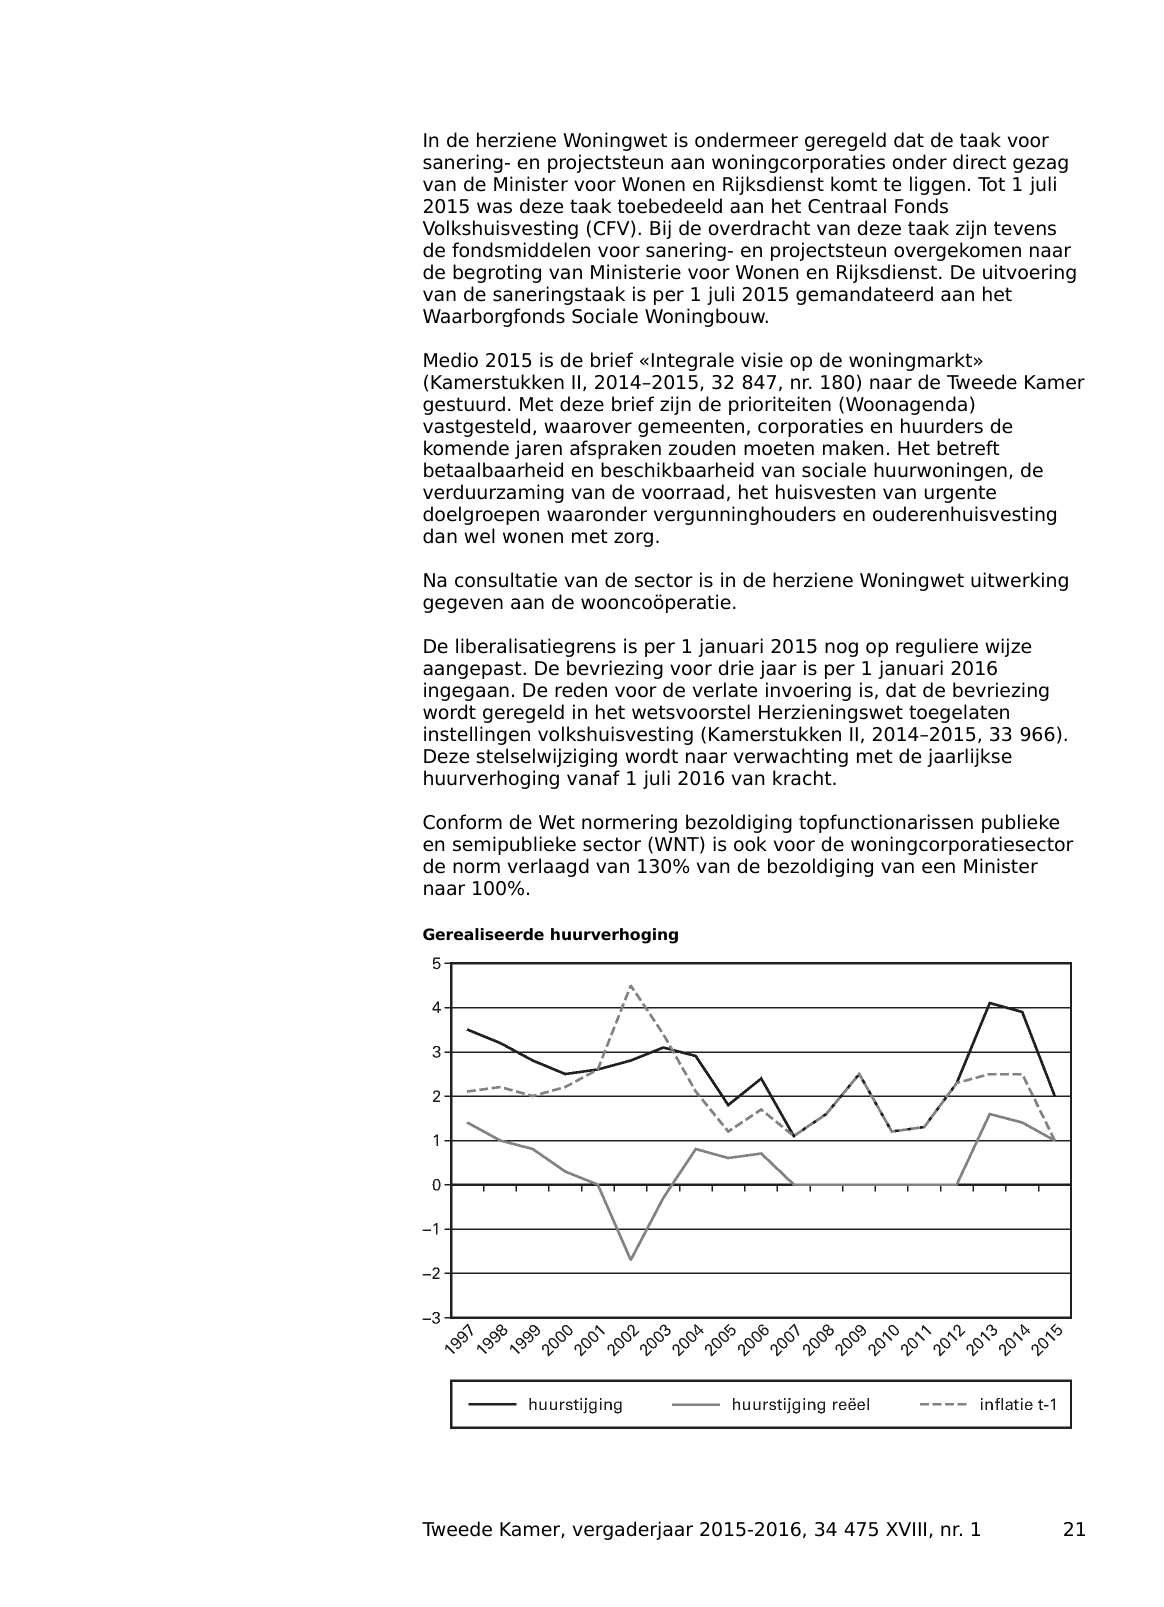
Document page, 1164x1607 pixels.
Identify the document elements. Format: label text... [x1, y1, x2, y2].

text Conform de Wet normering bezoldiging topfunctionarissen publieke en semipublieke sector (WNT) is ook voor de woningcorporatiesector de norm verlaagd van 130% van de bezoldiging van een Minister naar 100%. [422, 812, 1087, 900]
text Na consultatie van de sector is in de herziene Woningwet uitwerking gegeven aan de wooncoöperatie. [422, 570, 1087, 614]
text Gerealiseerde huurverhoging [422, 926, 1072, 944]
text In de herziene Woningwet is ondermeer geregeld dat de taak voor sanering- en projectsteun aan woningcorporaties onder direct gezag van de Minister voor Wonen en Rijksdienst komt te liggen. Tot 1 juli 2015 was deze taak toebedeeld aan het Centraal Fonds Volkshuisvesting (CFV). Bij de overdracht van deze taak zijn tevens de fondsmiddelen voor sanering- en projectsteun overgekomen naar de begroting van Ministerie voor Wonen en Rijksdienst. De uitvoering van de saneringstaak is per 1 juli 2015 gemandateerd aan het Waarborgfonds Sociale Woningbouw. [422, 130, 1087, 328]
picture [422, 956, 1072, 1429]
text Medio 2015 is de brief «Integrale visie op de woningmarkt» (Kamerstukken II, 2014–2015, 32 847, nr. 180) naar de Tweede Kamer gestuurd. Met deze brief zijn de prioriteiten (Woonagenda) vastgesteld, waarover gemeenten, corporaties en huurders de komende jaren afspraken zouden moeten maken. Het betreft betaalbaarheid en beschikbaarheid van sociale huurwoningen, de verduurzaming van de voorraad, het huisvesten van urgente doelgroepen waaronder vergunninghouders en ouderenhuisvesting dan wel wonen met zorg. [422, 350, 1087, 548]
text De liberalisatiegrens is per 1 januari 2015 nog op reguliere wijze aangepast. De bevriezing voor drie jaar is per 1 januari 2016 ingegaan. De reden voor de verlate invoering is, dat de bevriezing wordt geregeld in het wetsvoorstel Herzieningswet toegelaten instellingen volkshuisvesting (Kamerstukken II, 2014–2015, 33 966). Deze stelselwijziging wordt naar verwachting met de jaarlijkse huurverhoging vanaf 1 juli 2016 van kracht. [422, 636, 1087, 790]
